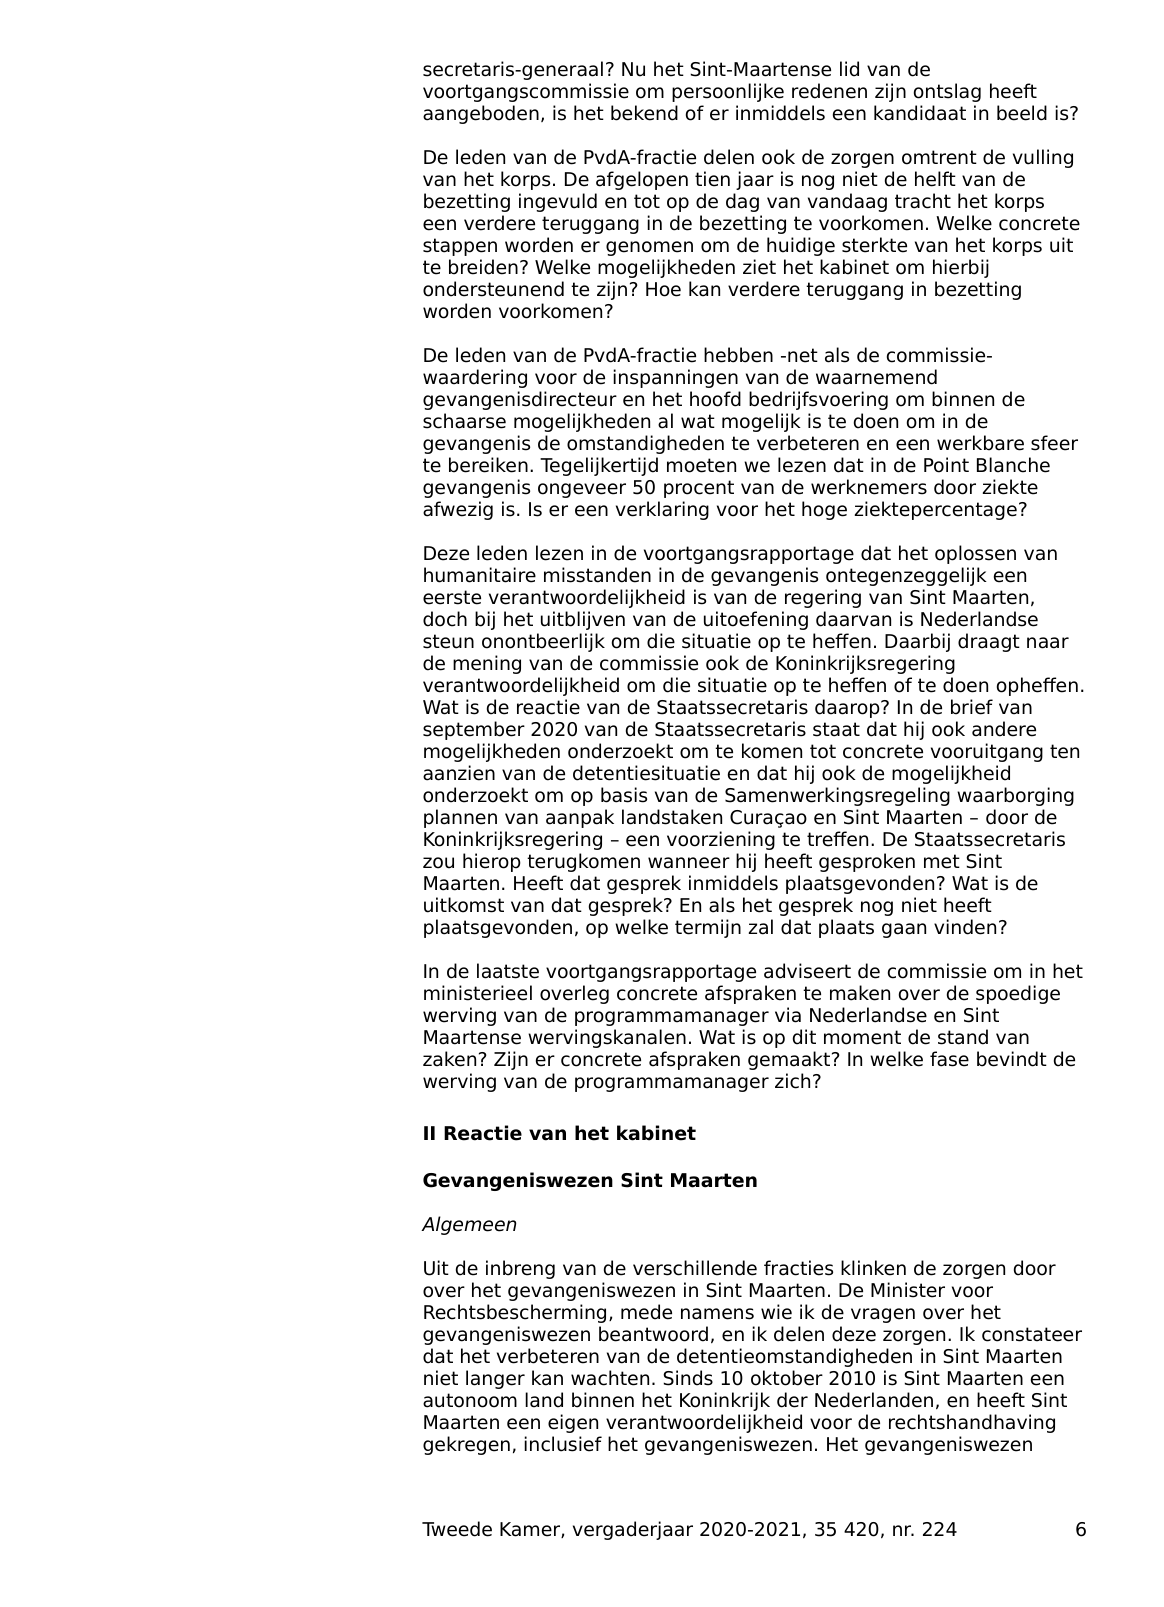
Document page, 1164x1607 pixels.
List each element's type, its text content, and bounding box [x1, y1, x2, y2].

subtitle Algemeen [422, 1214, 1087, 1236]
text In de laatste voortgangsrapportage adviseert de commissie om in het ministerieel overleg concrete afspraken te maken over de spoedige werving van de programmamanager via Nederlandse en Sint Maartense wervingskanalen. Wat is op dit moment de stand van zaken? Zijn er concrete afspraken gemaakt? In welke fase bevindt de werving van de programmamanager zich? [422, 961, 1087, 1093]
text De leden van de PvdA-fractie hebben -net als de commissie- waardering voor de inspanningen van de waarnemend gevangenisdirecteur en het hoofd bedrijfsvoering om binnen de schaarse mogelijkheden al wat mogelijk is te doen om in de gevangenis de omstandigheden te verbeteren en een werkbare sfeer te bereiken. Tegelijkertijd moeten we lezen dat in de Point Blanche gevangenis ongeveer 50 procent van de werknemers door ziekte afwezig is. Is er een verklaring voor het hoge ziektepercentage? [422, 345, 1087, 521]
text Deze leden lezen in de voortgangsrapportage dat het oplossen van humanitaire misstanden in de gevangenis ontegenzeggelijk een eerste verantwoordelijkheid is van de regering van Sint Maarten, doch bij het uitblijven van de uitoefening daarvan is Nederlandse steun onontbeerlijk om die situatie op te heffen. Daarbij draagt naar de mening van de commissie ook de Koninkrijksregering verantwoordelijkheid om die situatie op te heffen of te doen opheffen. Wat is de reactie van de Staatssecretaris daarop? In de brief van september 2020 van de Staatssecretaris staat dat hij ook andere mogelijkheden onderzoekt om te komen tot concrete vooruitgang ten aanzien van de detentiesituatie en dat hij ook de mogelijkheid onderzoekt om op basis van de Samenwerkingsregeling waarborging plannen van aanpak landstaken Curaçao en Sint Maarten – door de Koninkrijksregering – een voorziening te treffen. De Staatssecretaris zou hierop terugkomen wanneer hij heeft gesproken met Sint Maarten. Heeft dat gesprek inmiddels plaatsgevonden? Wat is de uitkomst van dat gesprek? En als het gesprek nog niet heeft plaatsgevonden, op welke termijn zal dat plaats gaan vinden? [422, 543, 1087, 939]
text De leden van de PvdA-fractie delen ook de zorgen omtrent de vulling van het korps. De afgelopen tien jaar is nog niet de helft van de bezetting ingevuld en tot op de dag van vandaag tracht het korps een verdere teruggang in de bezetting te voorkomen. Welke concrete stappen worden er genomen om de huidige sterkte van het korps uit te breiden? Welke mogelijkheden ziet het kabinet om hierbij ondersteunend te zijn? Hoe kan verdere teruggang in bezetting worden voorkomen? [422, 147, 1087, 323]
subtitle Gevangeniswezen Sint Maarten [422, 1170, 1087, 1192]
text Uit de inbreng van de verschillende fracties klinken de zorgen door over het gevangeniswezen in Sint Maarten. De Minister voor Rechtsbescherming, mede namens wie ik de vragen over het gevangeniswezen beantwoord, en ik delen deze zorgen. Ik constateer dat het verbeteren van de detentieomstandigheden in Sint Maarten niet langer kan wachten. Sinds 10 oktober 2010 is Sint Maarten een autonoom land binnen het Koninkrijk der Nederlanden, en heeft Sint Maarten een eigen verantwoordelijkheid voor de rechtshandhaving gekregen, inclusief het gevangeniswezen. Het gevangeniswezen [422, 1258, 1087, 1456]
text secretaris-generaal? Nu het Sint-Maartense lid van de voortgangscommissie om persoonlijke redenen zijn ontslag heeft aangeboden, is het bekend of er inmiddels een kandidaat in beeld is? [422, 59, 1087, 125]
subtitle II Reactie van het kabinet [422, 1123, 1087, 1145]
